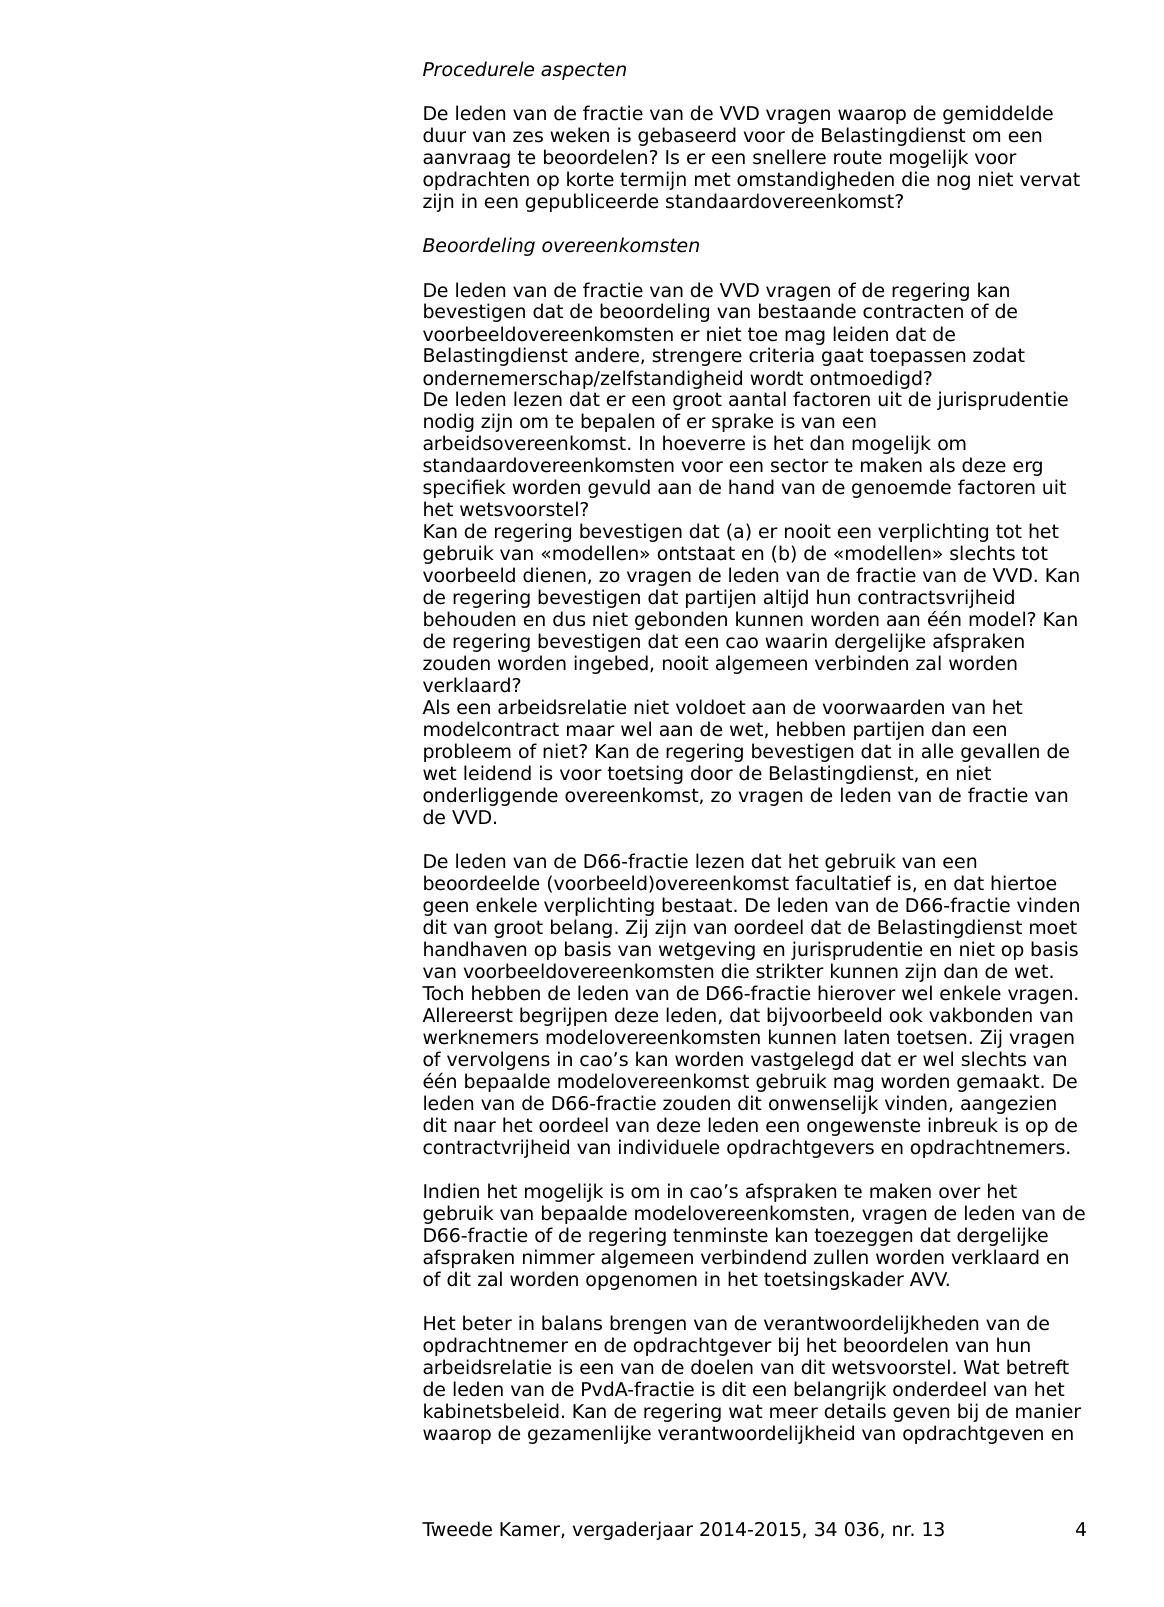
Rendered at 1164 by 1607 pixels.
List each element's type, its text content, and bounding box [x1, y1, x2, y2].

text Het beter in balans brengen van de verantwoordelijkheden van de opdrachtnemer en de opdrachtgever bij het beoordelen van hun arbeidsrelatie is een van de doelen van dit wetsvoorstel. Wat betreft de leden van de PvdA-fractie is dit een belangrijk onderdeel van het kabinetsbeleid. Kan de regering wat meer details geven bij de manier waarop de gezamenlijke verantwoordelijkheid van opdrachtgeven en [422, 1313, 1087, 1445]
text De leden van de fractie van de VVD vragen waarop de gemiddelde duur van zes weken is gebaseerd voor de Belastingdienst om een aanvraag te beoordelen? Is er een snellere route mogelijk voor opdrachten op korte termijn met omstandigheden die nog niet vervat zijn in een gepubliceerde standaardovereenkomst? [422, 103, 1087, 213]
text De leden lezen dat er een groot aantal factoren uit de jurisprudentie nodig zijn om te bepalen of er sprake is van een arbeidsovereenkomst. In hoeverre is het dan mogelijk om standaardovereenkomsten voor een sector te maken als deze erg specifiek worden gevuld aan de hand van de genoemde factoren uit het wetsvoorstel? [422, 389, 1087, 521]
text De leden van de fractie van de VVD vragen of de regering kan bevestigen dat de beoordeling van bestaande contracten of de voorbeeldovereenkomsten er niet toe mag leiden dat de Belastingdienst andere, strengere criteria gaat toepassen zodat ondernemerschap/zelfstandigheid wordt ontmoedigd? [422, 279, 1087, 389]
subtitle Procedurele aspecten [422, 59, 1087, 81]
text De leden van de D66-fractie lezen dat het gebruik van een beoordeelde (voorbeeld)overeenkomst facultatief is, en dat hiertoe geen enkele verplichting bestaat. De leden van de D66-fractie vinden dit van groot belang. Zij zijn van oordeel dat de Belastingdienst moet handhaven op basis van wetgeving en jurisprudentie en niet op basis van voorbeeldovereenkomsten die strikter kunnen zijn dan de wet. Toch hebben de leden van de D66-fractie hierover wel enkele vragen. Allereerst begrijpen deze leden, dat bijvoorbeeld ook vakbonden van werknemers modelovereenkomsten kunnen laten toetsen. Zij vragen of vervolgens in cao’s kan worden vastgelegd dat er wel slechts van één bepaalde modelovereenkomst gebruik mag worden gemaakt. De leden van de D66-fractie zouden dit onwenselijk vinden, aangezien dit naar het oordeel van deze leden een ongewenste inbreuk is op de contractvrijheid van individuele opdrachtgevers en opdrachtnemers. [422, 851, 1087, 1159]
text Kan de regering bevestigen dat (a) er nooit een verplichting tot het gebruik van «modellen» ontstaat en (b) de «modellen» slechts tot voorbeeld dienen, zo vragen de leden van de fractie van de VVD. Kan de regering bevestigen dat partijen altijd hun contractsvrijheid behouden en dus niet gebonden kunnen worden aan één model? Kan de regering bevestigen dat een cao waarin dergelijke afspraken zouden worden ingebed, nooit algemeen verbinden zal worden verklaard? [422, 521, 1087, 697]
text Als een arbeidsrelatie niet voldoet aan de voorwaarden van het modelcontract maar wel aan de wet, hebben partijen dan een probleem of niet? Kan de regering bevestigen dat in alle gevallen de wet leidend is voor toetsing door de Belastingdienst, en niet onderliggende overeenkomst, zo vragen de leden van de fractie van de VVD. [422, 697, 1087, 829]
text Indien het mogelijk is om in cao’s afspraken te maken over het gebruik van bepaalde modelovereenkomsten, vragen de leden van de D66-fractie of de regering tenminste kan toezeggen dat dergelijke afspraken nimmer algemeen verbindend zullen worden verklaard en of dit zal worden opgenomen in het toetsingskader AVV. [422, 1181, 1087, 1291]
subtitle Beoordeling overeenkomsten [422, 235, 1087, 257]
